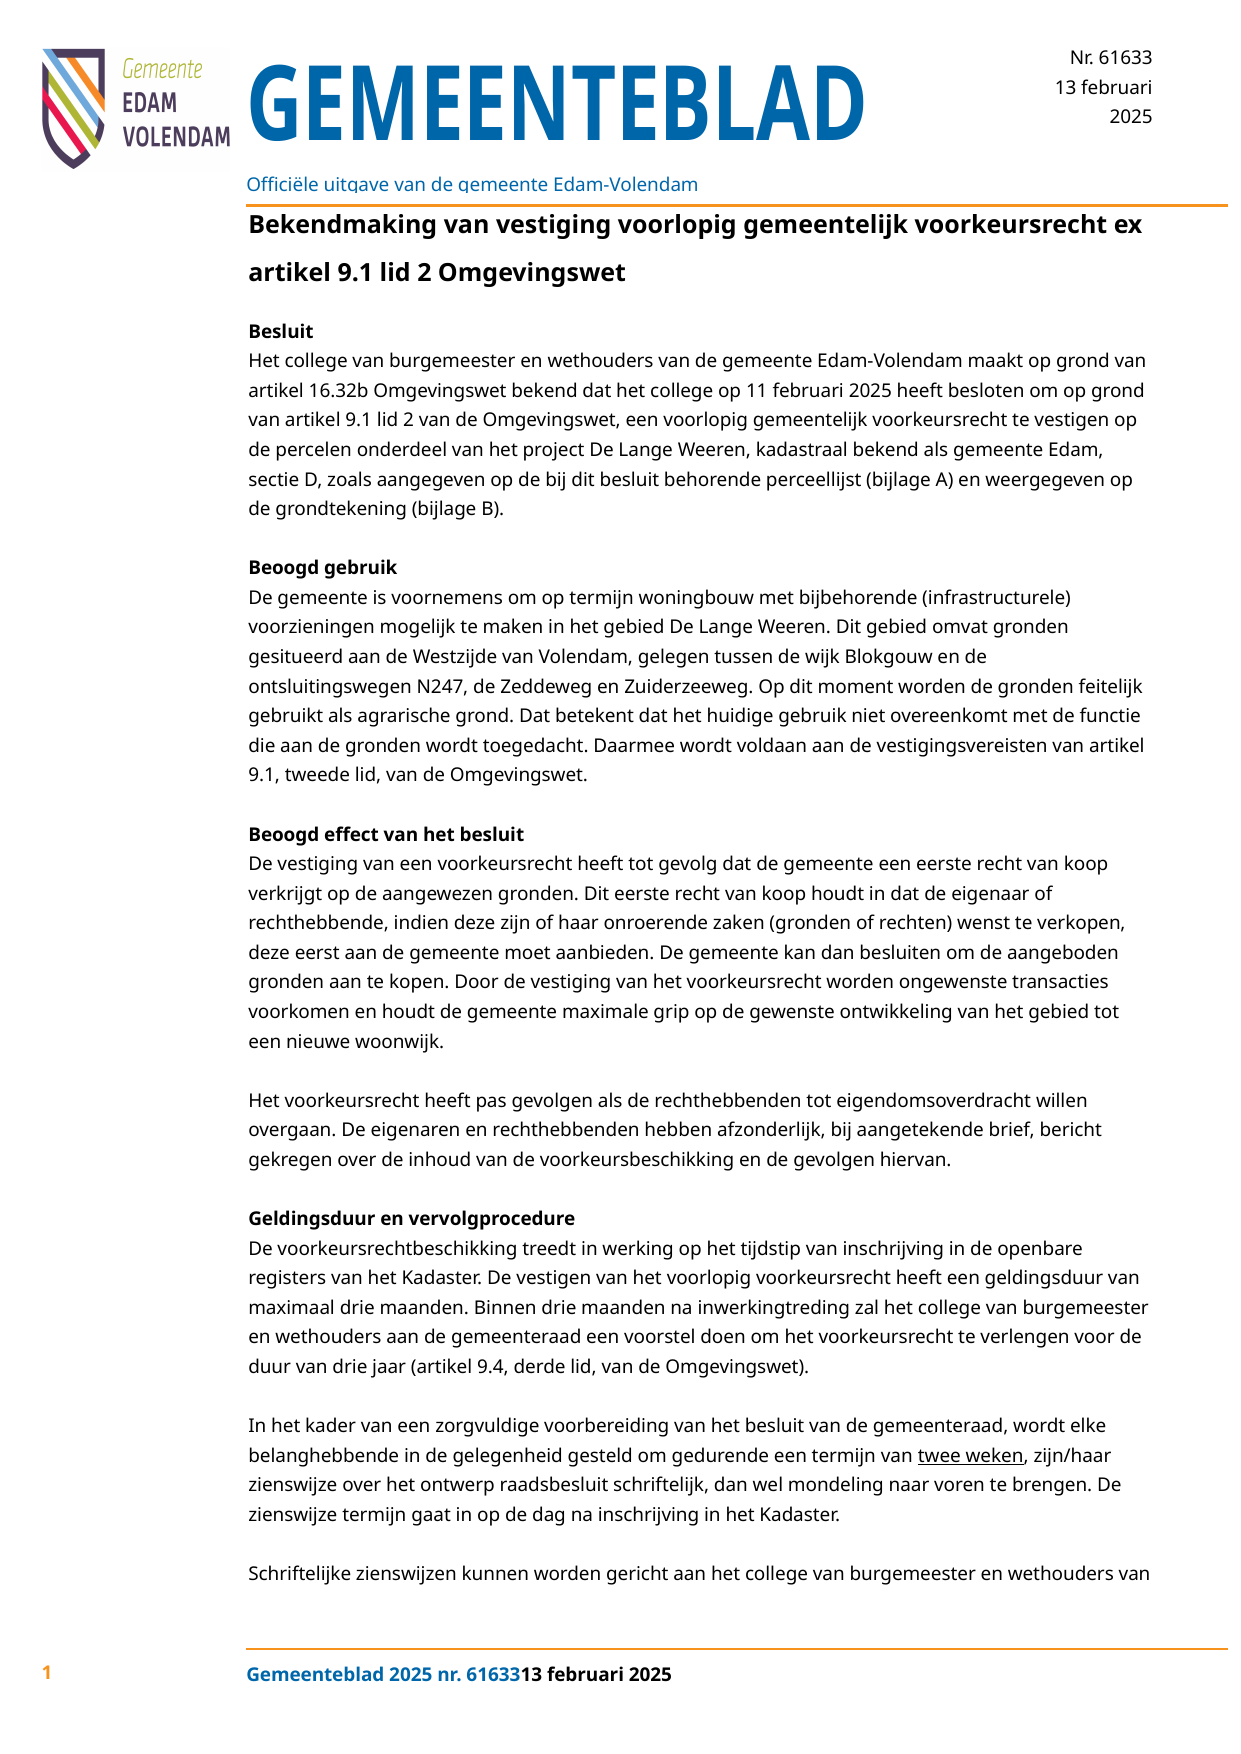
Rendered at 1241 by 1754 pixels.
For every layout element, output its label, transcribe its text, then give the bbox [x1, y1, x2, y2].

text Bekendmaking van vestiging voorlopig gemeentelijk voorkeursrecht ex artikel 9.1 lid 2 Omgevingswet [248, 207, 1152, 288]
text Het college van burgemeester en wethouders van de gemeente Edam-Volendam maakt op grond van artikel 16.32b Omgevingswet bekend dat het college op 11 februari 2025 heeft besloten om op grond van artikel 9.1 lid 2 van de Omgevingswet, een voorlopig gemeentelijk voorkeursrecht te vestigen op de percelen onderdeel van het project De Lange Weeren, kadastraal bekend als gemeente Edam, sectie D, zoals aangegeven op de bij dit besluit behorende perceellijst (bijlage A) en weergegeven op de grondtekening (bijlage B). [248, 347, 1152, 521]
text Geldingsduur en vervolgprocedure [248, 1205, 1152, 1231]
text Beoogd effect van het besluit [248, 821, 1152, 847]
text Beoogd gebruik [248, 554, 1152, 580]
text De vestiging van een voorkeursrecht heeft tot gevolg dat de gemeente een eerste recht van koop verkrijgt op de aangewezen gronden. Dit eerste recht van koop houdt in dat de eigenaar of rechthebbende, indien deze zijn of haar onroerende zaken (gronden of rechten) wenst te verkopen, deze eerst aan de gemeente moet aanbieden. De gemeente kan dan besluiten om de aangeboden gronden aan te kopen. Door de vestiging van het voorkeursrecht worden ongewenste transacties voorkomen en houdt de gemeente maximale grip op de gewenste ontwikkeling van het gebied tot een nieuwe woonwijk. [248, 850, 1152, 1054]
text Schriftelijke zienswijzen kunnen worden gericht aan het college van burgemeester en wethouders van [248, 1560, 1152, 1586]
text De gemeente is voornemens om op termijn woningbouw met bijbehorende (infrastructurele) voorzieningen mogelijk te maken in het gebied De Lange Weeren. Dit gebied omvat gronden gesitueerd aan de Westzijde van Volendam, gelegen tussen de wijk Blokgouw en de ontsluitingswegen N247, de Zeddeweg en Zuiderzeeweg. Op dit moment worden de gronden feitelijk gebruikt als agrarische grond. Dat betekent dat het huidige gebruik niet overeenkomt met de functie die aan de gronden wordt toegedacht. Daarmee wordt voldaan aan de vestigingsvereisten van artikel 9.1, tweede lid, van de Omgevingswet. [248, 584, 1152, 787]
text De voorkeursrechtbeschikking treedt in werking op het tijdstip van inschrijving in de openbare registers van het Kadaster. De vestigen van het voorlopig voorkeursrecht heeft een geldingsduur van maximaal drie maanden. Binnen drie maanden na inwerkingtreding zal het college van burgemeester en wethouders aan de gemeenteraad een voorstel doen om het voorkeursrecht te verlengen voor de duur van drie jaar (artikel 9.4, derde lid, van de Omgevingswet). [248, 1235, 1152, 1379]
text In het kader van een zorgvuldige voorbereiding van het besluit van de gemeenteraad, wordt elke belanghebbende in de gelegenheid gesteld om gedurende een termijn van twee weken, zijn/haar zienswijze over het ontwerp raadsbesluit schriftelijk, dan wel mondeling naar voren te brengen. De zienswijze termijn gaat in op de dag na inschrijving in het Kadaster. [248, 1412, 1152, 1527]
picture [41, 47, 231, 172]
text Besluit [248, 318, 1152, 344]
text Het voorkeursrecht heeft pas gevolgen als de rechthebbenden tot eigendomsoverdracht willen overgaan. De eigenaren en rechthebbenden hebben afzonderlijk, bij aangetekende brief, bericht gekregen over de inhoud van de voorkeursbeschikking en de gevolgen hiervan. [248, 1087, 1152, 1172]
